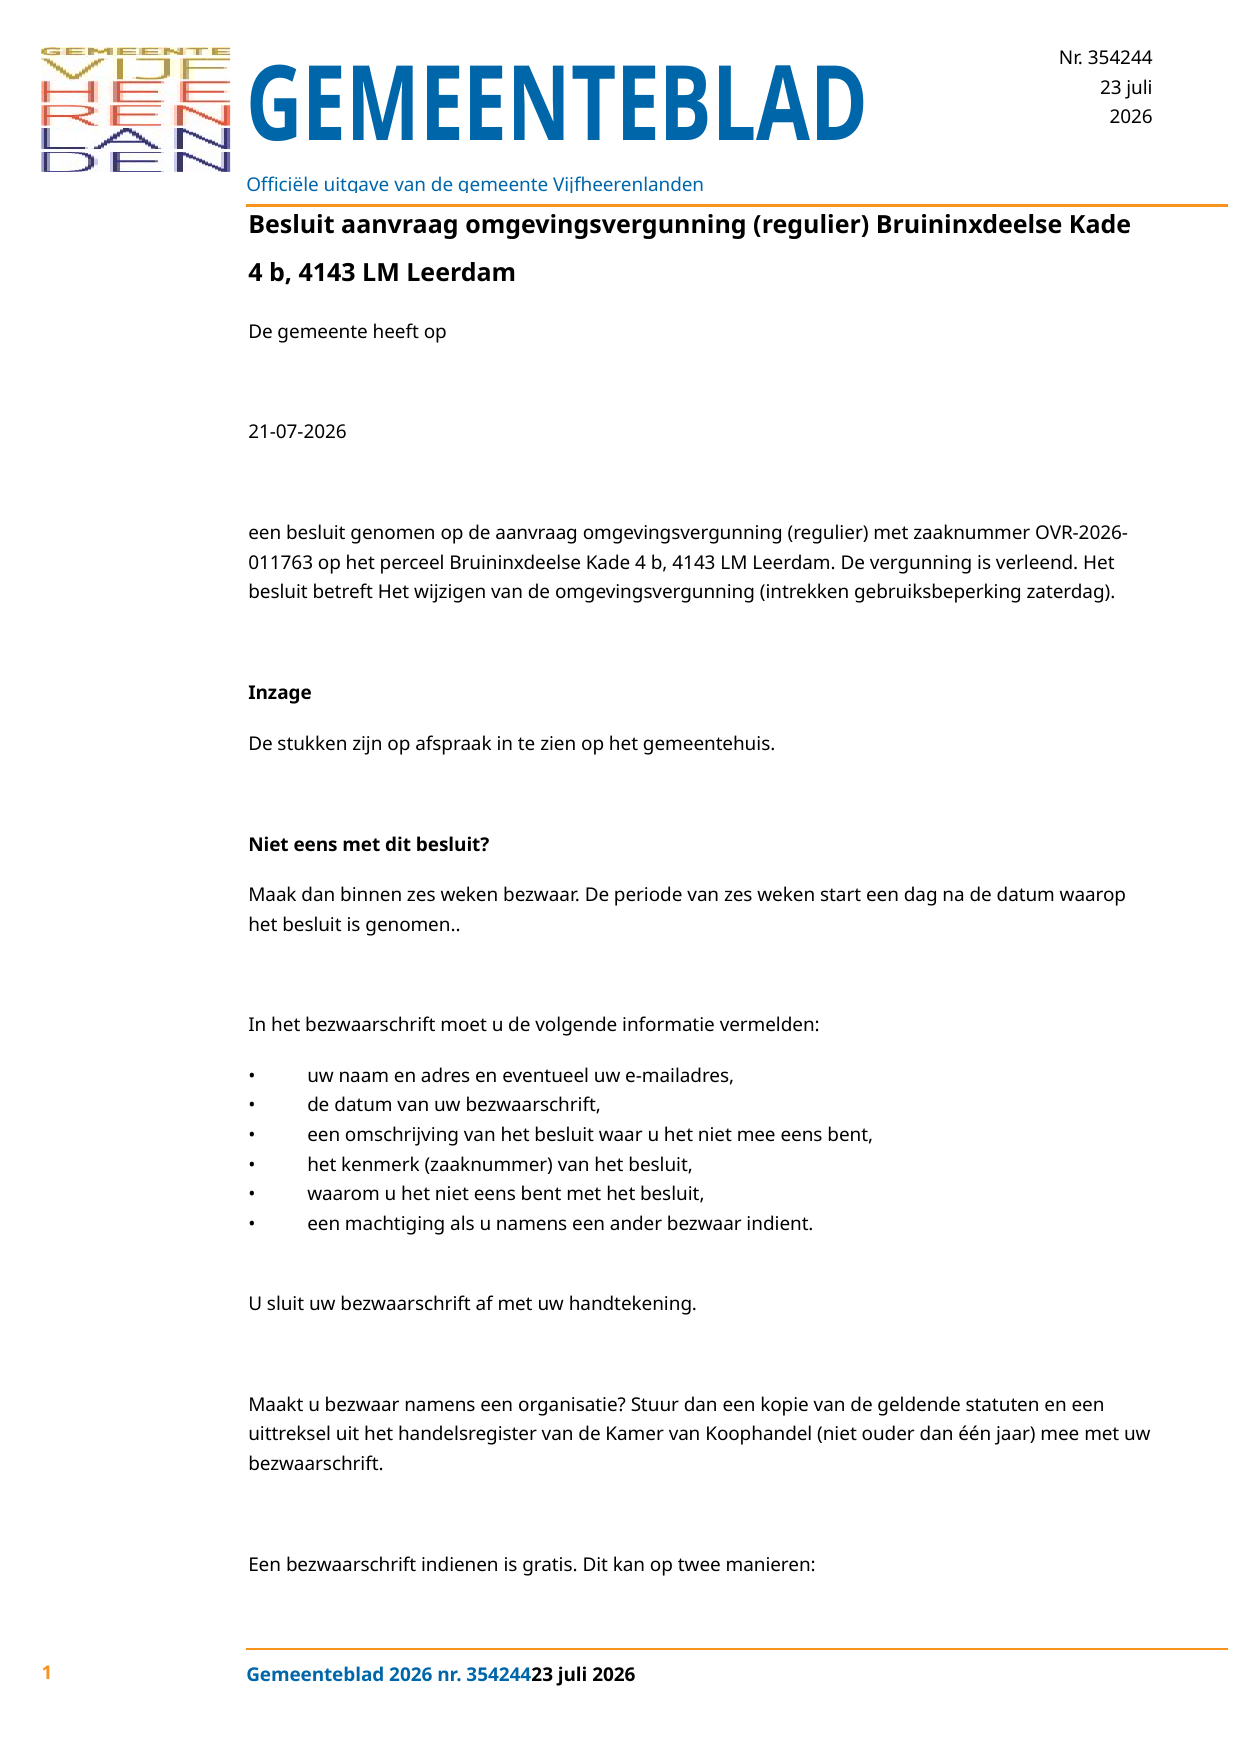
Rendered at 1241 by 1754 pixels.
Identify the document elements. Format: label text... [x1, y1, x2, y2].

text U sluit uw bezwaarschrift af met uw handtekening. [248, 1290, 1152, 1316]
text De gemeente heeft op [248, 318, 1152, 344]
list een omschrijving van het besluit waar u het niet mee eens bent, [248, 1121, 1152, 1147]
list het kenmerk (zaaknummer) van het besluit, [248, 1151, 1152, 1177]
text In het bezwaarschrift moet u de volgende informatie vermelden: [248, 1012, 1152, 1037]
list de datum van uw bezwaarschrift, [248, 1092, 1152, 1117]
list uw naam en adres en eventueel uw e-mailadres, [248, 1062, 1152, 1088]
text Maak dan binnen zes weken bezwaar. De periode van zes weken start een dag na de datum waarop het besluit is genomen.. [248, 881, 1152, 937]
text Een bezwaarschrift indienen is gratis. Dit kan op twee manieren: [248, 1551, 1152, 1577]
text Maakt u bezwaar namens een organisatie? Stuur dan een kopie van de geldende statuten en een uittreksel uit het handelsregister van de Kamer van Koophandel (niet ouder dan één jaar) mee met uw bezwaarschrift. [248, 1391, 1152, 1476]
picture [41, 47, 231, 172]
list waarom u het niet eens bent met het besluit, [248, 1180, 1152, 1206]
text Inzage [248, 679, 1152, 705]
text 21-07-2026 [248, 419, 1152, 444]
text een besluit genomen op de aanvraag omgevingsvergunning (regulier) met zaaknummer OVR-2026-011763 op het perceel Bruininxdeelse Kade 4 b, 4143 LM Leerdam. De vergunning is verleend. Het besluit betreft Het wijzigen van de omgevingsvergunning (intrekken gebruiksbeperking zaterdag). [248, 519, 1152, 604]
text Besluit aanvraag omgevingsvergunning (regulier) Bruininxdeelse Kade 4 b, 4143 LM Leerdam [248, 207, 1152, 288]
list een machtiging als u namens een ander bezwaar indient. [248, 1210, 1152, 1236]
text De stukken zijn op afspraak in te zien op het gemeentehuis. [248, 730, 1152, 756]
text Niet eens met dit besluit? [248, 831, 1152, 857]
